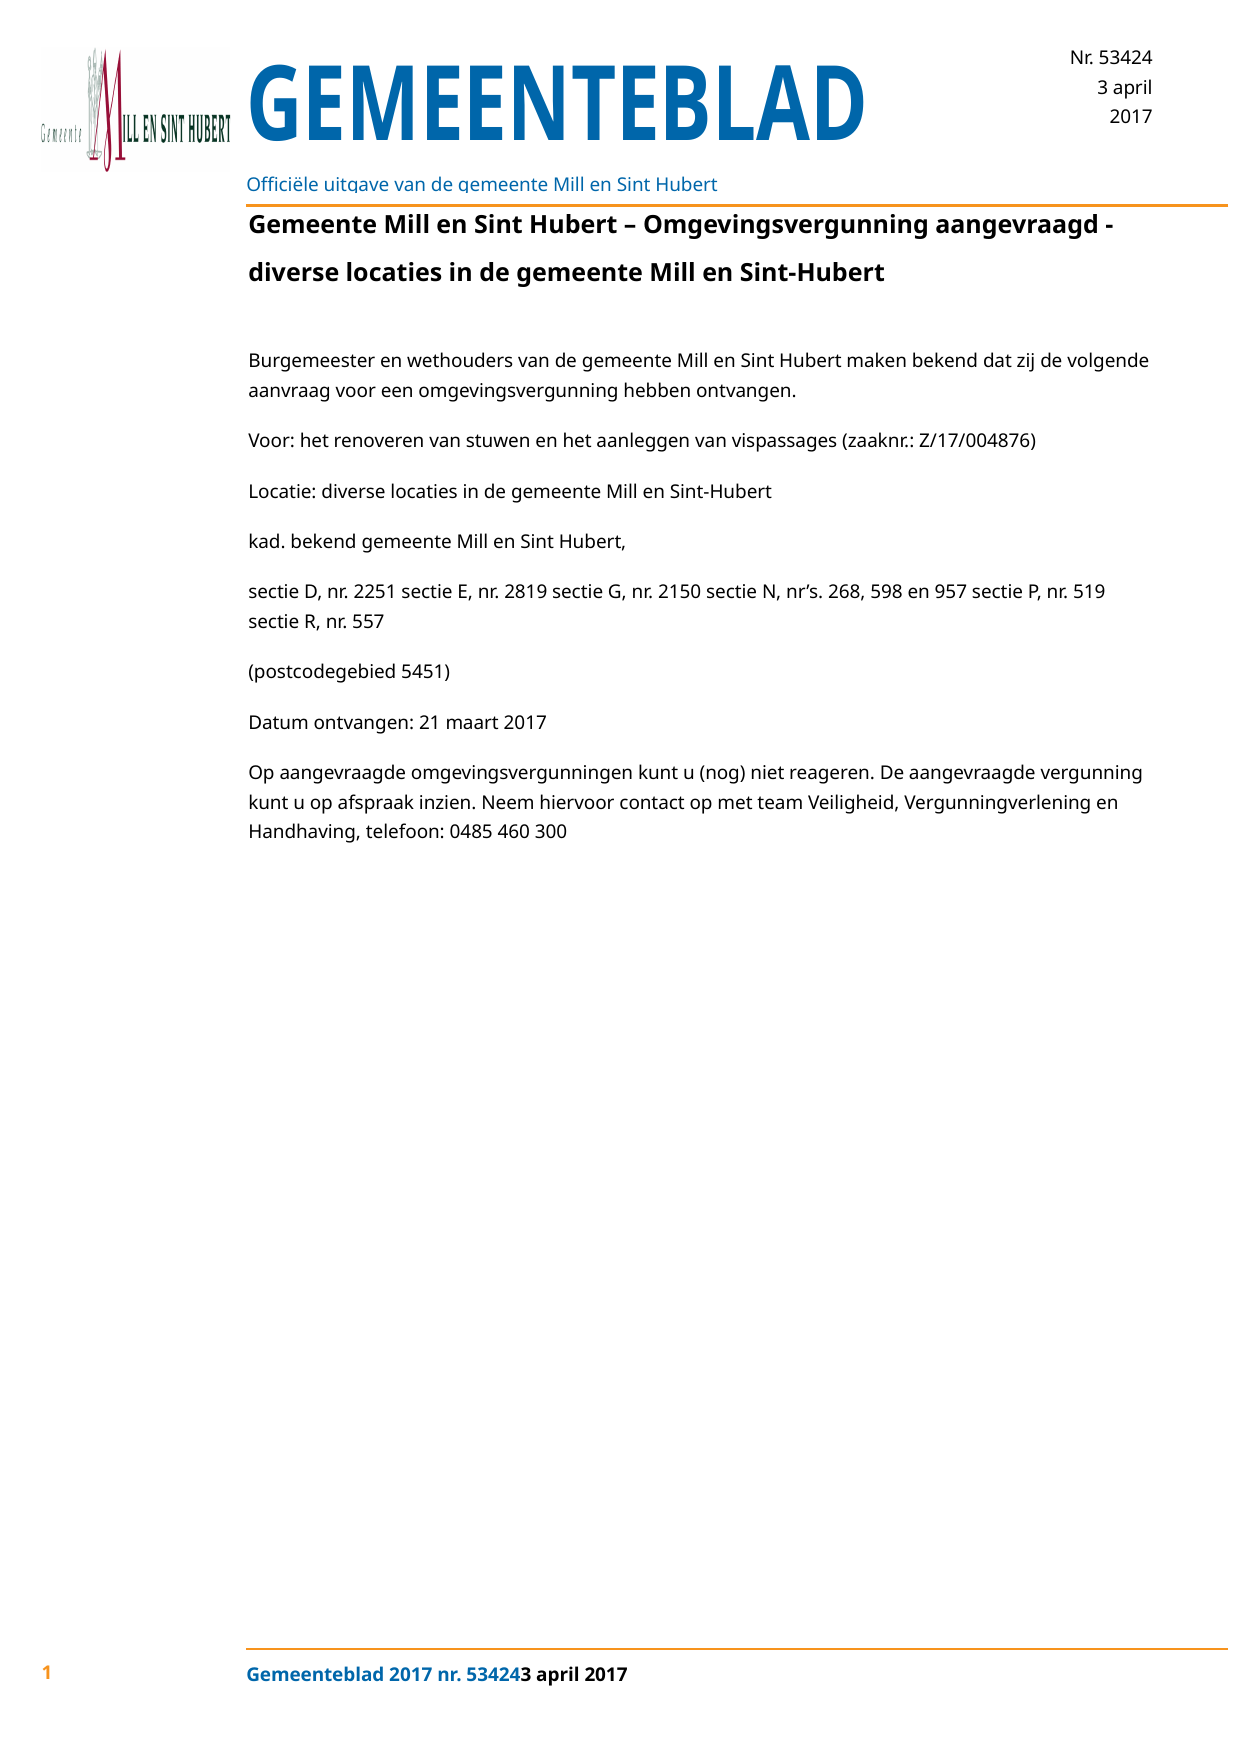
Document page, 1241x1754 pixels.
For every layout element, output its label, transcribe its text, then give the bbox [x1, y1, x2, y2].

text (postcodegebied 5451) [248, 659, 1152, 684]
text sectie D, nr. 2251 sectie E, nr. 2819 sectie G, nr. 2150 sectie N, nr’s. 268, 598 en 957 sectie P, nr. 519 sectie R, nr. 557 [248, 579, 1152, 634]
text Burgemeester en wethouders van de gemeente Mill en Sint Hubert maken bekend dat zij de volgende aanvraag voor een omgevingsvergunning hebben ontvangen. [248, 347, 1152, 403]
text Op aangevraagde omgevingsvergunningen kunt u (nog) niet reageren. De aangevraagde vergunning kunt u op afspraak inzien. Neem hiervoor contact op met team Veiligheid, Vergunningverlening en Handhaving, telefoon: 0485 460 300 [248, 759, 1152, 844]
picture [41, 47, 231, 172]
text Voor: het renoveren van stuwen en het aanleggen van vispassages (zaaknr.: Z/17/004876) [248, 427, 1152, 453]
text Gemeente Mill en Sint Hubert – Omgevingsvergunning aangevraagd - diverse locaties in de gemeente Mill en Sint-Hubert [248, 207, 1152, 288]
text Locatie: diverse locaties in de gemeente Mill en Sint-Hubert [248, 478, 1152, 504]
text Datum ontvangen: 21 maart 2017 [248, 709, 1152, 735]
text kad. bekend gemeente Mill en Sint Hubert, [248, 528, 1152, 554]
